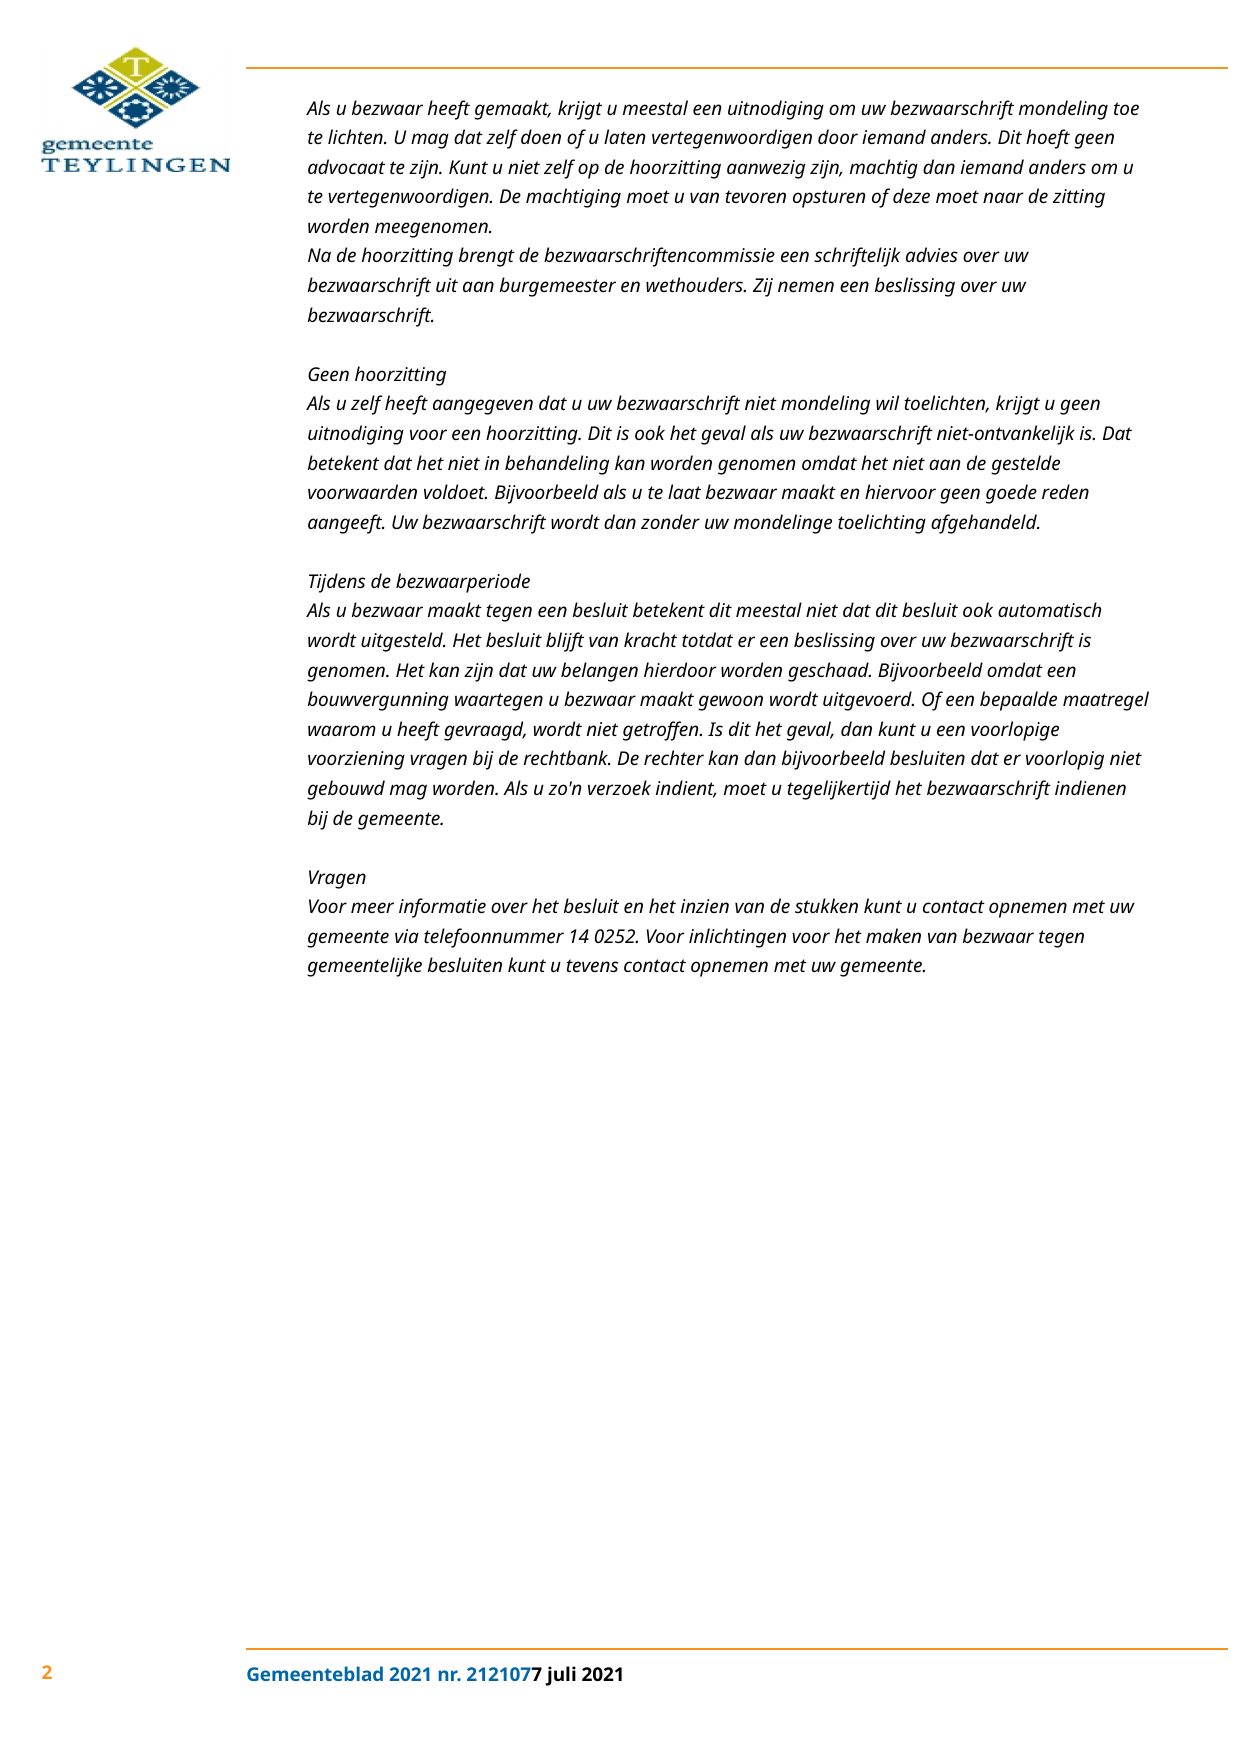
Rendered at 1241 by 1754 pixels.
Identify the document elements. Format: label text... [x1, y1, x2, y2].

list Als u bezwaar maakt tegen een besluit betekent dit meestal niet dat dit besluit ook automatisch wordt uitgesteld. Het besluit blijft van kracht totdat er een beslissing over uw bezwaarschrift is genomen. Het kan zijn dat uw belangen hierdoor worden geschaad. Bijvoorbeeld omdat een bouwvergunning waartegen u bezwaar maakt gewoon wordt uitgevoerd. Of een bepaalde maatregel waarom u heeft gevraagd, wordt niet getroffen. Is dit het geval, dan kunt u een voorlopige voorziening vragen bij de rechtbank. De rechter kan dan bijvoorbeeld besluiten dat er voorlopig niet gebouwd mag worden. Als u zo'n verzoek indient, moet u tegelijkertijd het bezwaarschrift indienen bij de gemeente. [248, 598, 1152, 831]
list Geen hoorzitting [248, 361, 1152, 387]
list Vragen [248, 864, 1152, 890]
list Als u bezwaar heeft gemaakt, krijgt u meestal een uitnodiging om uw bezwaarschrift mondeling toe te lichten. U mag dat zelf doen of u laten vertegenwoordigen door iemand anders. Dit hoeft geen advocaat te zijn. Kunt u niet zelf op de hoorzitting aanwezig zijn, machtig dan iemand anders om u te vertegenwoordigen. De machtiging moet u van tevoren opsturen of deze moet naar de zitting worden meegenomen. [248, 95, 1152, 239]
list Na de hoorzitting brengt de bezwaarschriftencommissie een schriftelijk advies over uw bezwaarschrift uit aan burgemeester en wethouders. Zij nemen een beslissing over uw bezwaarschrift. [248, 243, 1152, 328]
list Als u zelf heeft aangegeven dat u uw bezwaarschrift niet mondeling wil toelichten, krijgt u geen uitnodiging voor een hoorzitting. Dit is ook het geval als uw bezwaarschrift niet-ontvankelijk is. Dat betekent dat het niet in behandeling kan worden genomen omdat het niet aan de gestelde voorwaarden voldoet. Bijvoorbeeld als u te laat bezwaar maakt en hiervoor geen goede reden aangeeft. Uw bezwaarschrift wordt dan zonder uw mondelinge toelichting afgehandeld. [248, 391, 1152, 535]
list Voor meer informatie over het besluit en het inzien van de stukken kunt u contact opnemen met uw gemeente via telefoonnummer 14 0252. Voor inlichtingen voor het maken van bezwaar tegen gemeentelijke besluiten kunt u tevens contact opnemen met uw gemeente. [248, 893, 1152, 978]
list Tijdens de bezwaarperiode [248, 568, 1152, 594]
picture [41, 47, 231, 172]
